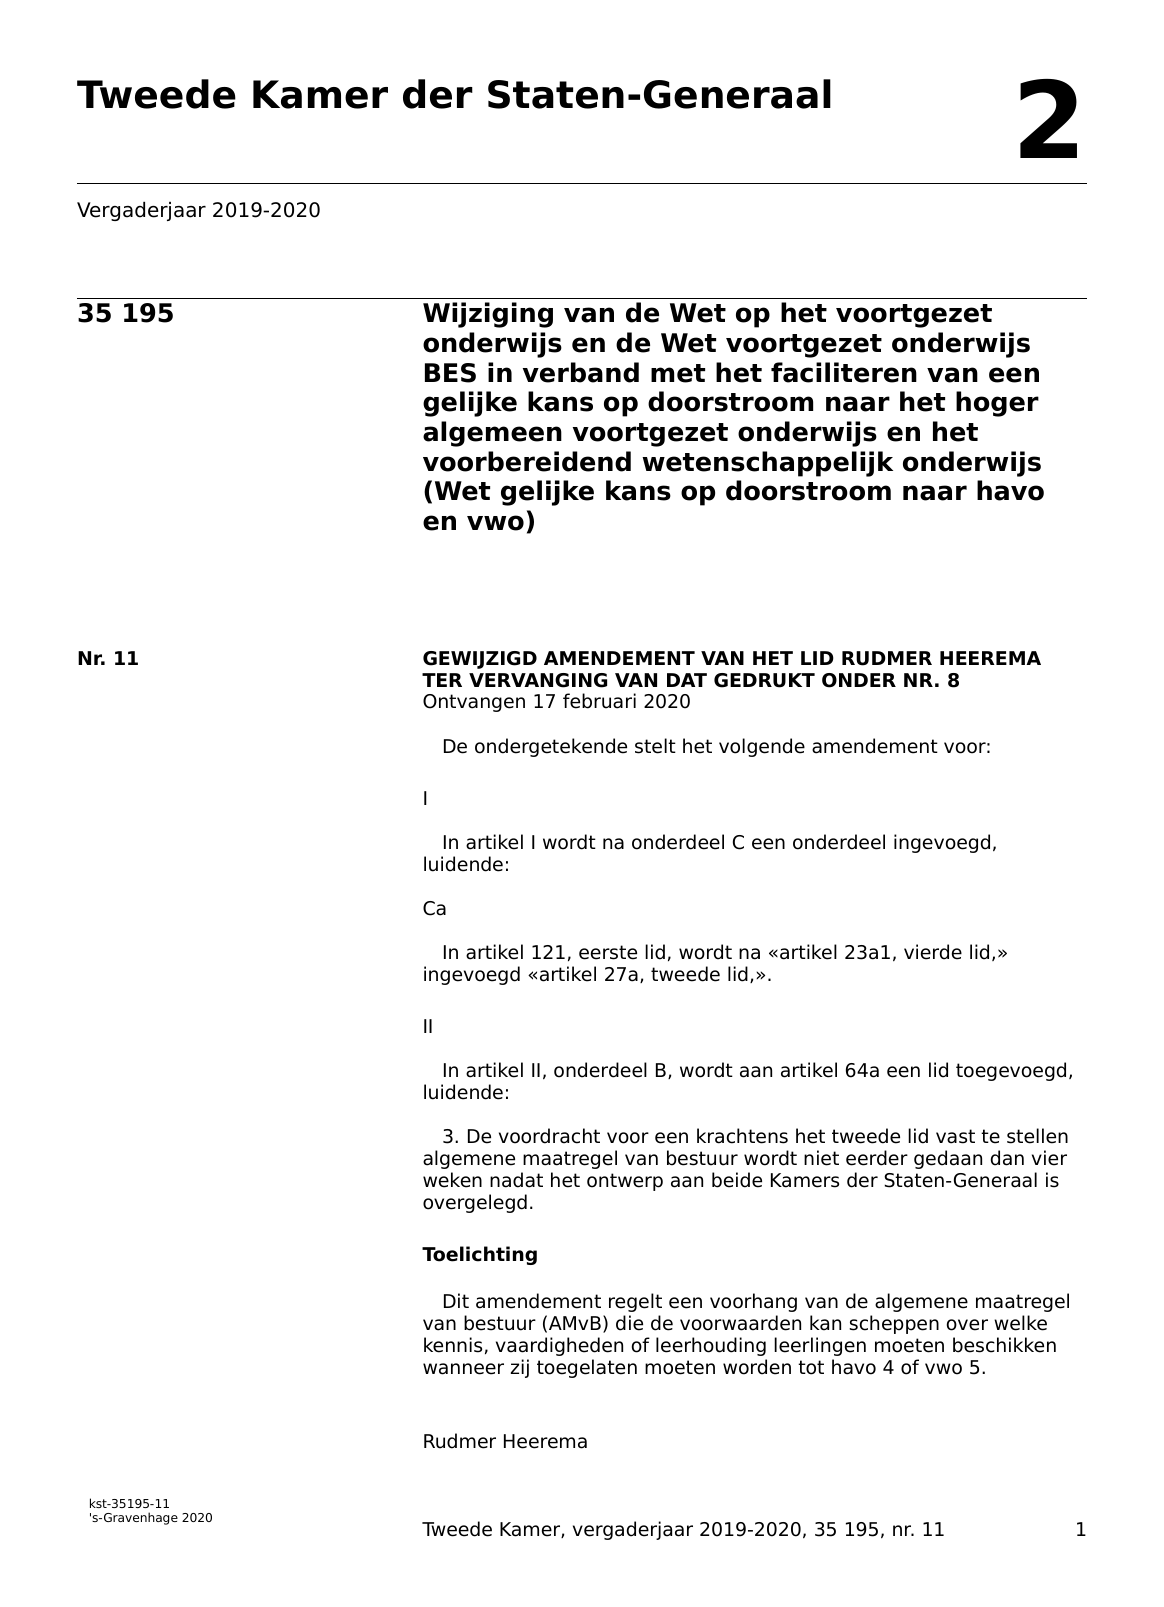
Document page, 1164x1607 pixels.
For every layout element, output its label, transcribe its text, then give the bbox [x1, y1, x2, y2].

text Ca [422, 898, 1087, 920]
text De ondergetekende stelt het volgende amendement voor: [422, 736, 1087, 758]
text Dit amendement regelt een voorhang van de algemene maatregel van bestuur (AMvB) die de voorwaarden kan scheppen over welke kennis, vaardigheden of leerhouding leerlingen moeten beschikken wanneer zij toegelaten moeten worden tot havo 4 of vwo 5. [422, 1291, 1087, 1379]
subtitle 35 195 Wijziging van de Wet op het voortgezet onderwijs en de Wet voortgezet onderwijs BES in verband met het faciliteren van een gelijke kans op doorstroom naar het hoger algemeen voortgezet onderwijs en het voorbereidend wetenschappelijk onderwijs (Wet gelijke kans op doorstroom naar havo en vwo) [77, 299, 1087, 536]
table_cell Vergaderjaar 2019-2020 [77, 184, 1087, 298]
subtitle I [422, 788, 1087, 809]
text In artikel I wordt na onderdeel C een onderdeel ingevoegd, luidende: [422, 832, 1087, 876]
subtitle Toelichting [422, 1244, 1087, 1266]
text kst-35195-11 [88, 1497, 323, 1511]
table_header 2 [886, 59, 1087, 183]
text Rudmer Heerema [422, 1409, 1087, 1453]
text 's-Gravenhage 2020 [88, 1511, 323, 1525]
text In artikel II, onderdeel B, wordt aan artikel 64a een lid toegevoegd, luidende: [422, 1060, 1087, 1104]
text Ontvangen 17 februari 2020 [422, 691, 1087, 713]
subtitle Nr. 11 GEWIJZIGD AMENDEMENT VAN HET LID RUDMER HEEREMA TER VERVANGING VAN DAT GEDRUKT ONDER NR. 8 [77, 647, 1087, 691]
table_header Tweede Kamer der Staten-Generaal [77, 59, 886, 183]
text 3. De voordracht voor een krachtens het tweede lid vast te stellen algemene maatregel van bestuur wordt niet eerder gedaan dan vier weken nadat het ontwerp aan beide Kamers der Staten-Generaal is overgelegd. [422, 1126, 1087, 1214]
text In artikel 121, eerste lid, wordt na «artikel 23a1, vierde lid,» ingevoegd «artikel 27a, tweede lid,». [422, 942, 1087, 986]
subtitle II [422, 1016, 1087, 1038]
